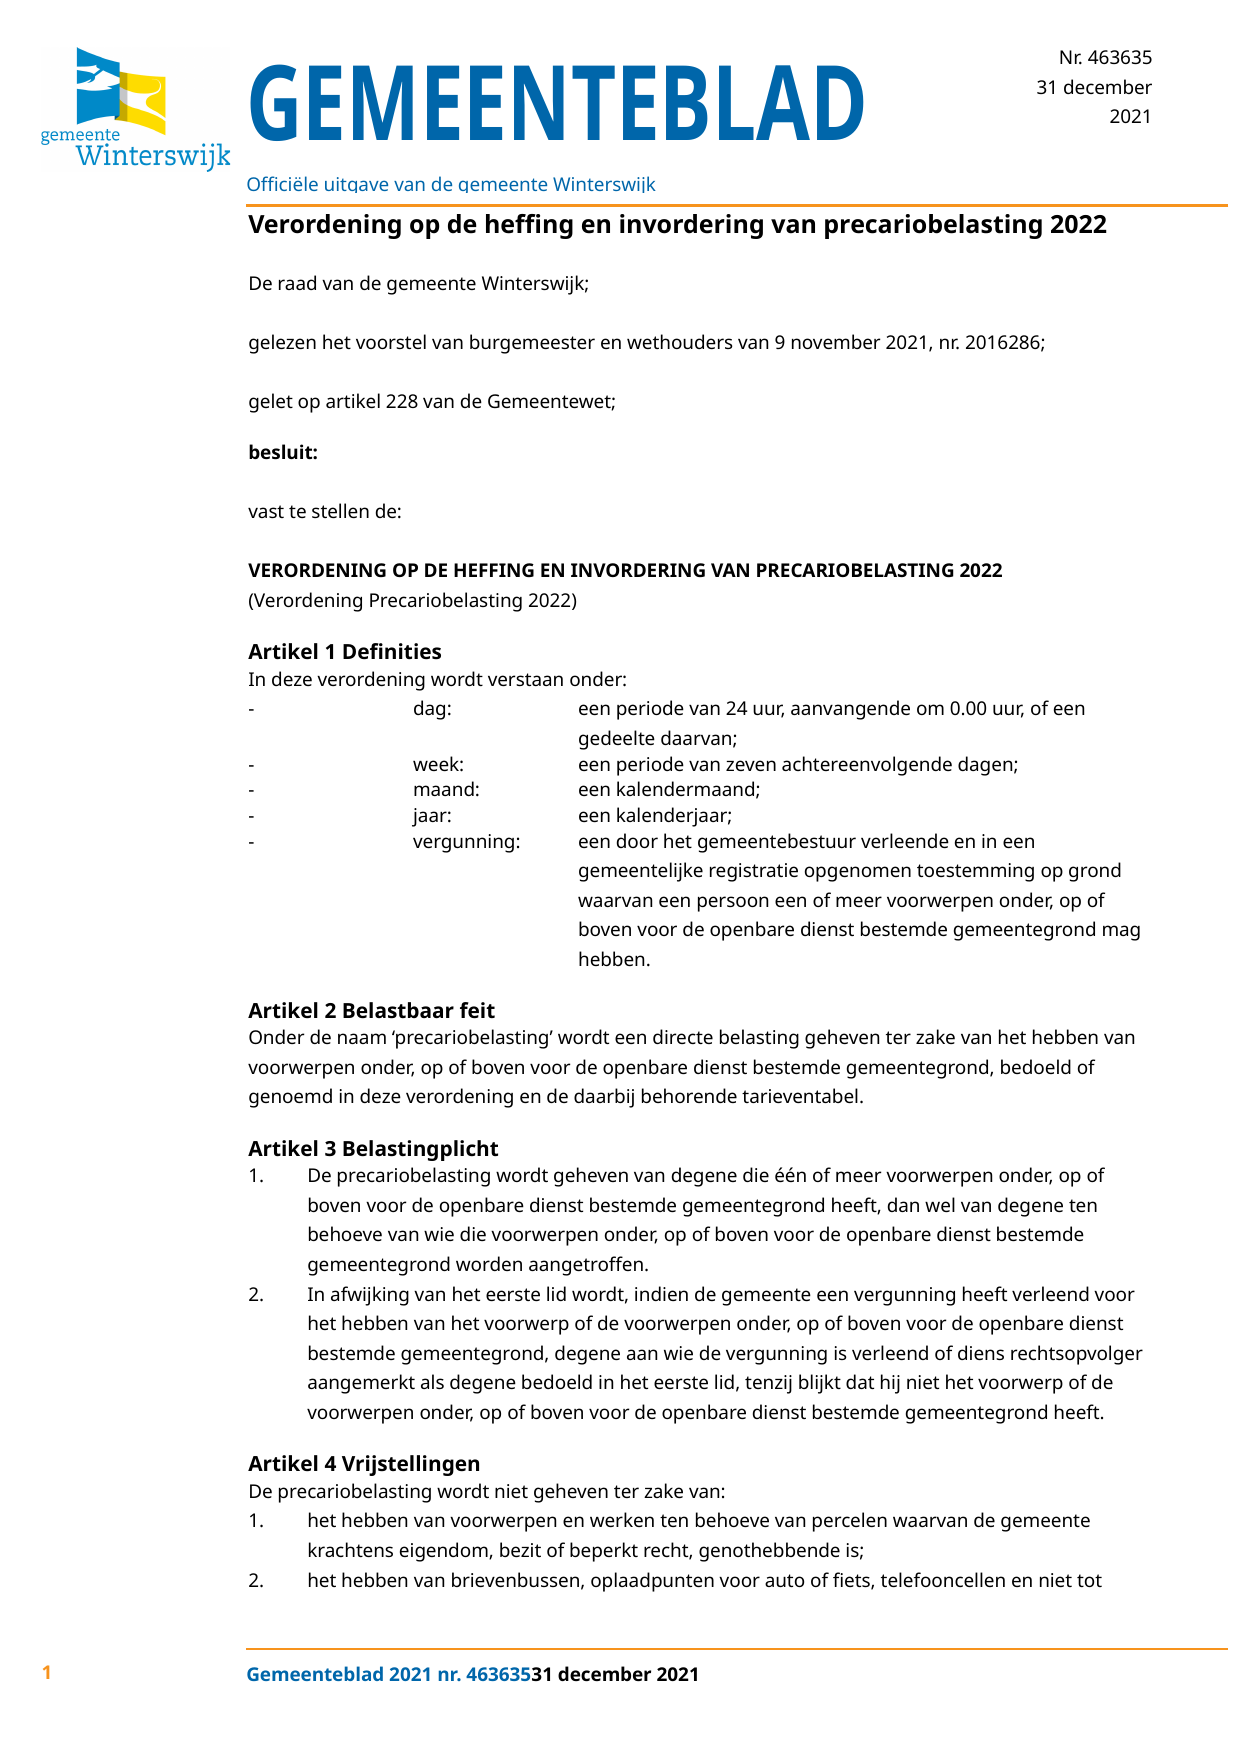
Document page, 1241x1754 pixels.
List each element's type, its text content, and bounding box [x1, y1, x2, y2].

text De precariobelasting wordt niet geheven ter zake van: [248, 1478, 1152, 1504]
picture [225, 153, 231, 162]
table_cell vergunning: [413, 828, 578, 972]
text Onder de naam ‘precariobelasting’ wordt een directe belasting geheven ter zake van het hebben van voorwerpen onder, op of boven voor de openbare dienst bestemde gemeentegrond, bedoeld of genoemd in deze verordening en de daarbij behorende tarieventabel. [248, 1024, 1152, 1109]
table_cell een door het gemeentebestuur verleende en in een gemeentelijke registratie opgenomen toestemming op grond waarvan een persoon een of meer voorwerpen onder, op of boven voor de openbare dienst bestemde gemeentegrond mag hebben. [578, 828, 1152, 972]
list het hebben van voorwerpen en werken ten behoeve van percelen waarvan de gemeente krachtens eigendom, bezit of beperkt recht, genothebbende is; [248, 1508, 1152, 1563]
text VERORDENING OP DE HEFFING EN INVORDERING VAN PRECARIOBELASTING 2022 [248, 557, 1152, 583]
text gelet op artikel 228 van de Gemeentewet; [248, 389, 1152, 414]
table_cell maand: [413, 776, 578, 802]
text (Verordening Precariobelasting 2022) [248, 587, 1152, 613]
list De precariobelasting wordt geheven van degene die één of meer voorwerpen onder, op of boven voor de openbare dienst bestemde gemeentegrond heeft, dan wel van degene ten behoeve van wie die voorwerpen onder, op of boven voor de openbare dienst bestemde gemeentegrond worden aangetroffen. [248, 1162, 1152, 1277]
text Verordening op de heffing en invordering van precariobelasting 2022 [248, 207, 1152, 241]
table_cell een periode van zeven achtereenvolgende dagen; [578, 751, 1152, 776]
text gelezen het voorstel van burgemeester en wethouders van 9 november 2021, nr. 2016286; [248, 329, 1152, 355]
table_cell - [248, 776, 413, 802]
text Artikel 4 Vrijstellingen [248, 1449, 1152, 1478]
text Artikel 1 Definities [248, 637, 1152, 666]
text besluit: [248, 439, 1152, 465]
table_cell - [248, 828, 413, 972]
text In deze verordening wordt verstaan onder: [248, 666, 1152, 691]
text De raad van de gemeente Winterswijk; [248, 270, 1152, 296]
text Artikel 3 Belastingplicht [248, 1134, 1152, 1162]
table_cell week: [413, 751, 578, 776]
table_cell een kalendermaand; [578, 776, 1152, 802]
text Artikel 2 Belastbaar feit [248, 996, 1152, 1024]
table_header - [248, 695, 413, 751]
list In afwijking van het eerste lid wordt, indien de gemeente een vergunning heeft verleend voor het hebben van het voorwerp of de voorwerpen onder, op of boven voor de openbare dienst bestemde gemeentegrond, degene aan wie de vergunning is verleend of diens rechtsopvolger aangemerkt als degene bedoeld in het eerste lid, tenzij blijkt dat hij niet het voorwerp of de voorwerpen onder, op of boven voor de openbare dienst bestemde gemeentegrond heeft. [248, 1281, 1152, 1425]
picture [41, 47, 231, 172]
table_cell - [248, 751, 413, 776]
table_header een periode van 24 uur, aanvangende om 0.00 uur, of een gedeelte daarvan; [578, 695, 1152, 751]
table_cell een kalenderjaar; [578, 802, 1152, 828]
list het hebben van brievenbussen, oplaadpunten voor auto of fiets, telefooncellen en niet tot [248, 1567, 1152, 1592]
text vast te stellen de: [248, 498, 1152, 524]
table_cell - [248, 802, 413, 828]
table_header dag: [413, 695, 578, 751]
table_cell jaar: [413, 802, 578, 828]
